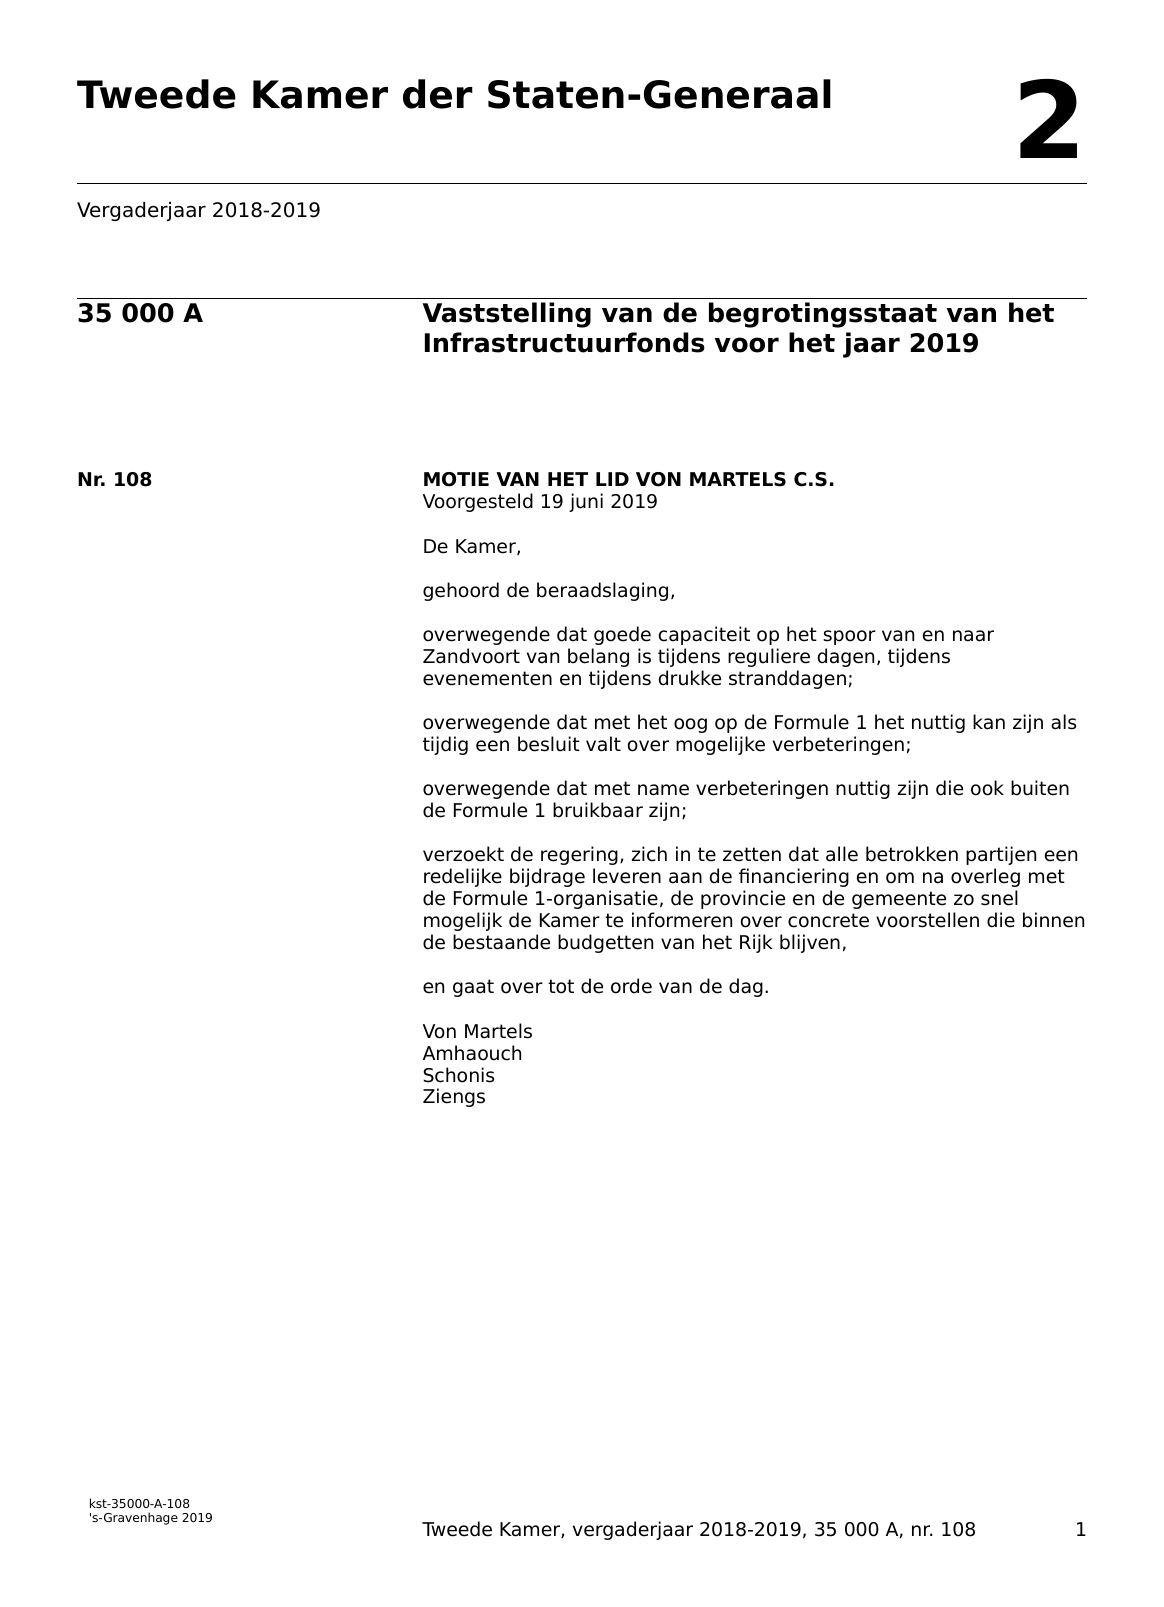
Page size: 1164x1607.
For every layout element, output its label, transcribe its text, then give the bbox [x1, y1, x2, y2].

text en gaat over tot de orde van de dag. [422, 976, 1087, 998]
subtitle Nr. 108 MOTIE VAN HET LID VON MARTELS C.S. [77, 469, 1087, 491]
text Voorgesteld 19 juni 2019 [422, 491, 1087, 513]
text Ziengs [422, 1086, 1087, 1108]
text De Kamer, [422, 536, 1087, 557]
text overwegende dat met het oog op de Formule 1 het nuttig kan zijn als tijdig een besluit valt over mogelijke verbeteringen; [422, 712, 1087, 756]
table_header Tweede Kamer der Staten-Generaal [77, 59, 886, 183]
text 's-Gravenhage 2019 [88, 1511, 323, 1525]
text overwegende dat met name verbeteringen nuttig zijn die ook buiten de Formule 1 bruikbaar zijn; [422, 778, 1087, 822]
table_header 2 [886, 59, 1087, 183]
text Amhaouch [422, 1042, 1087, 1064]
text Schonis [422, 1064, 1087, 1086]
text kst-35000-A-108 [88, 1497, 323, 1511]
subtitle 35 000 A Vaststelling van de begrotingsstaat van het Infrastructuurfonds voor het jaar 2019 [77, 299, 1087, 358]
text overwegende dat goede capaciteit op het spoor van en naar Zandvoort van belang is tijdens reguliere dagen, tijdens evenementen en tijdens drukke stranddagen; [422, 624, 1087, 690]
text gehoord de beraadslaging, [422, 580, 1087, 602]
text verzoekt de regering, zich in te zetten dat alle betrokken partijen een redelijke bijdrage leveren aan de financiering en om na overleg met de Formule 1-organisatie, de provincie en de gemeente zo snel mogelijk de Kamer te informeren over concrete voorstellen die binnen de bestaande budgetten van het Rijk blijven, [422, 844, 1087, 954]
table_cell Vergaderjaar 2018-2019 [77, 184, 1087, 298]
text Von Martels [422, 1021, 1087, 1042]
